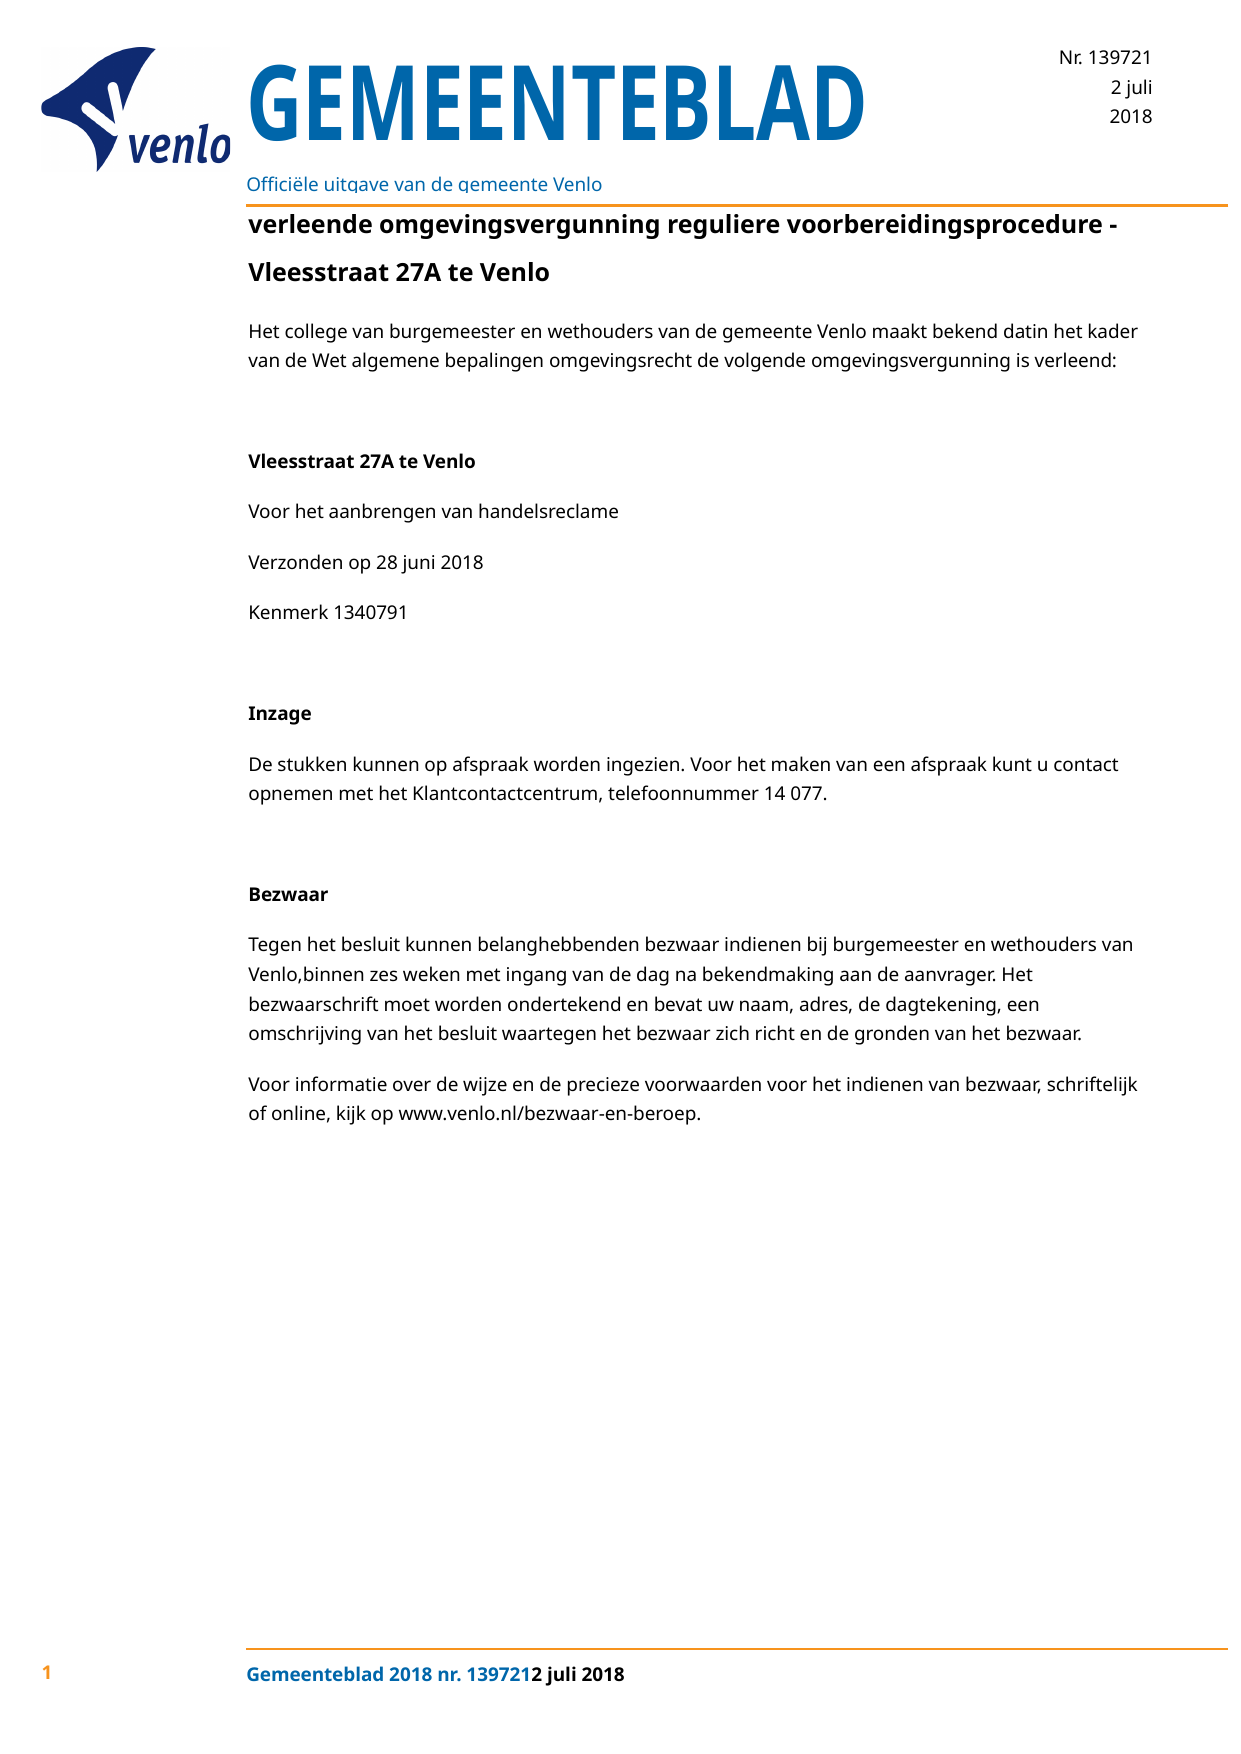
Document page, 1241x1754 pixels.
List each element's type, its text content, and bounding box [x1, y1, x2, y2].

text Inzage [248, 700, 1152, 726]
text Het college van burgemeester en wethouders van de gemeente Venlo maakt bekend datin het kader van de Wet algemene bepalingen omgevingsrecht de volgende omgevingsvergunning is verleend: [248, 318, 1152, 373]
text Verzonden op 28 juni 2018 [248, 549, 1152, 575]
text Voor informatie over de wijze en de precieze voorwaarden voor het indienen van bezwaar, schriftelijk of online, kijk op www.venlo.nl/bezwaar-en-beroep. [248, 1071, 1152, 1126]
text Kenmerk 1340791 [248, 599, 1152, 625]
text verleende omgevingsvergunning reguliere voorbereidingsprocedure - Vleesstraat 27A te Venlo [248, 207, 1152, 288]
text De stukken kunnen op afspraak worden ingezien. Voor het maken van een afspraak kunt u contact opnemen met het Klantcontactcentrum, telefoonnummer 14 077. [248, 751, 1152, 806]
picture [41, 47, 231, 172]
text Bezwaar [248, 881, 1152, 907]
text Vleesstraat 27A te Venlo [248, 448, 1152, 474]
text Voor het aanbrengen van handelsreclame [248, 499, 1152, 524]
text Tegen het besluit kunnen belanghebbenden bezwaar indienen bij burgemeester en wethouders van Venlo,binnen zes weken met ingang van de dag na bekendmaking aan de aanvrager. Het bezwaarschrift moet worden ondertekend en bevat uw naam, adres, de dagtekening, een omschrijving van het besluit waartegen het bezwaar zich richt en de gronden van het bezwaar. [248, 932, 1152, 1046]
